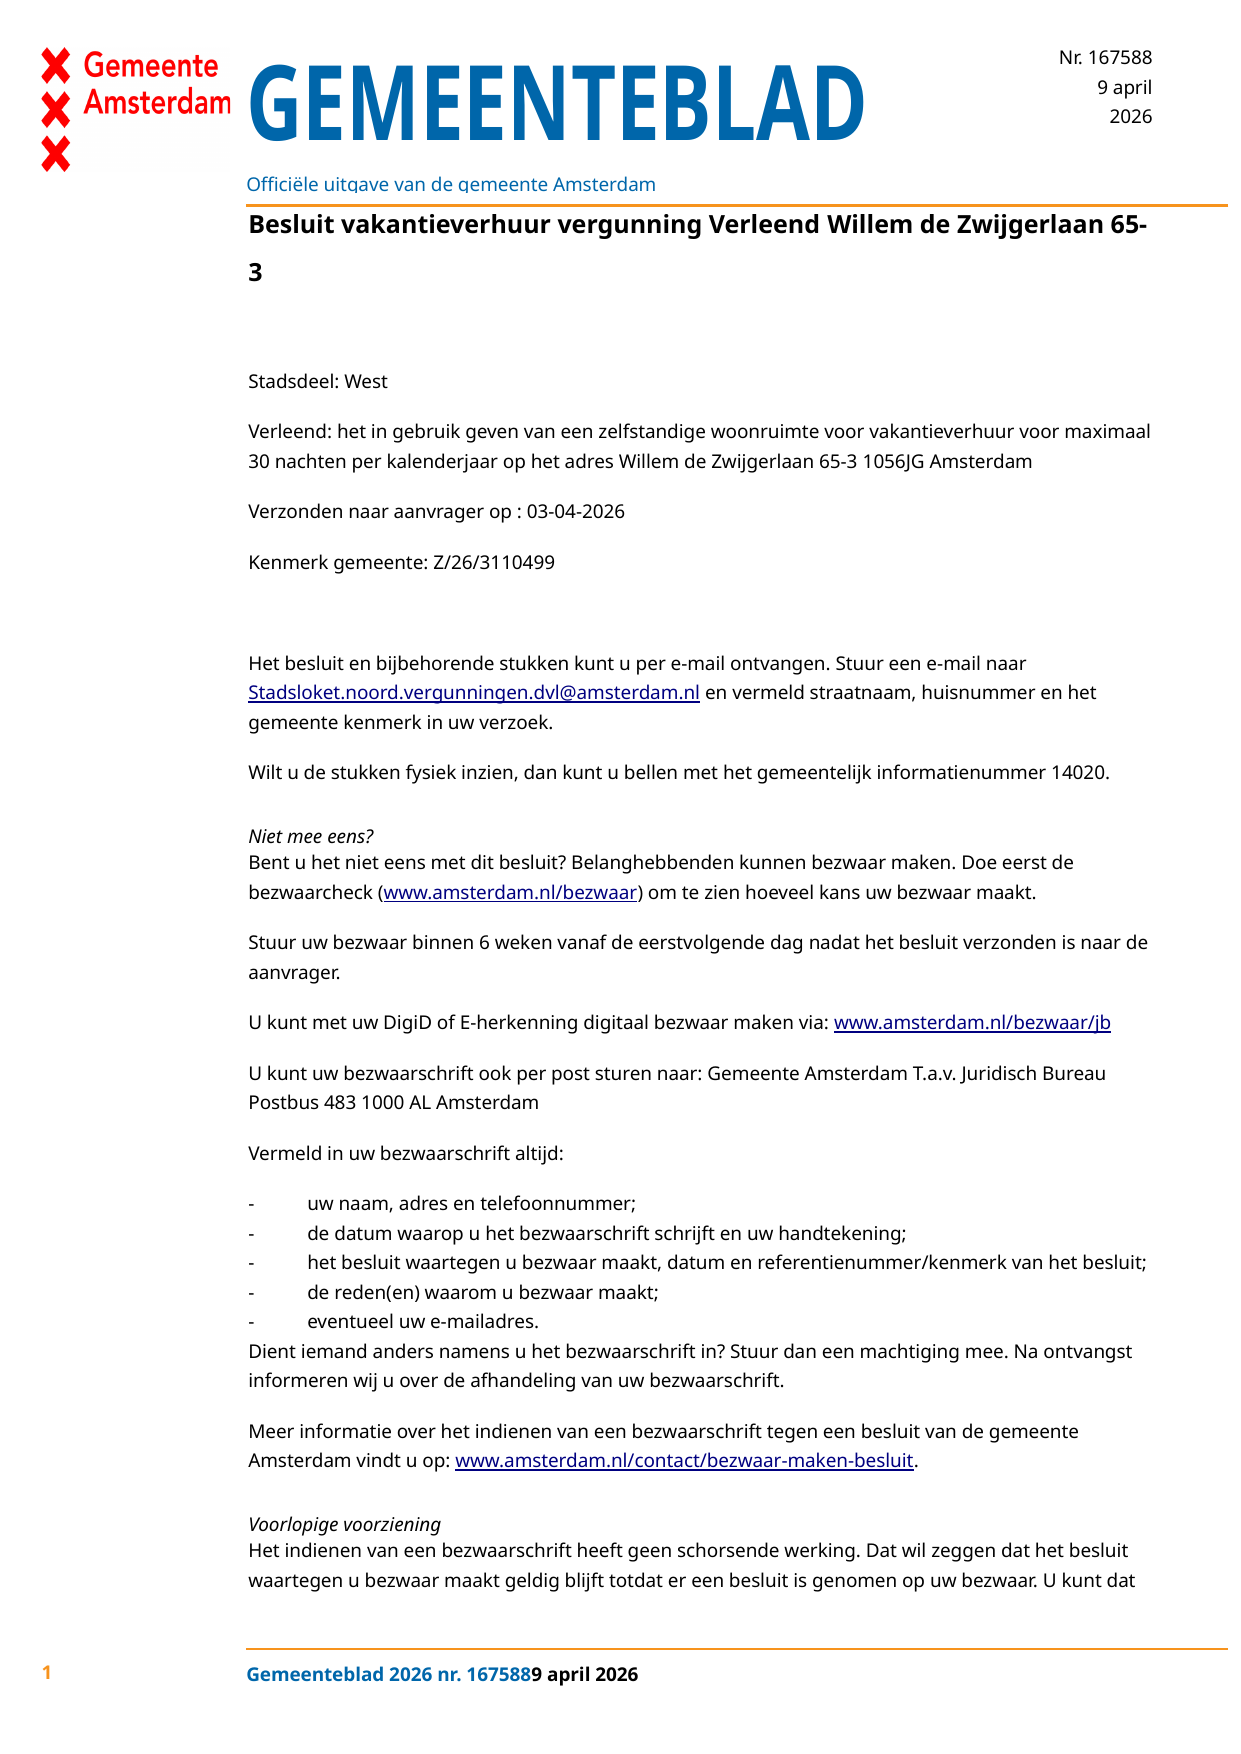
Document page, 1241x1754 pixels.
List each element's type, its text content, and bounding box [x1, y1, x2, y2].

text U kunt met uw DigiD of E-herkenning digitaal bezwaar maken via: www.amsterdam.nl/bezwaar/jb [248, 1009, 1152, 1035]
text Het besluit en bijbehorende stukken kunt u per e-mail ontvangen. Stuur een e-mail naar Stadsloket.noord.vergunningen.dvl@amsterdam.nl en vermeld straatnaam, huisnummer en het gemeente kenmerk in uw verzoek. [248, 650, 1152, 735]
text Verleend: het in gebruik geven van een zelfstandige woonruimte voor vakantieverhuur voor maximaal 30 nachten per kalenderjaar op het adres Willem de Zwijgerlaan 65-3 1056JG Amsterdam [248, 419, 1152, 474]
picture [41, 47, 231, 172]
text Verzonden naar aanvrager op : 03-04-2026 [248, 499, 1152, 524]
text Wilt u de stukken fysiek inzien, dan kunt u bellen met het gemeentelijk informatienummer 14020. [248, 759, 1152, 785]
text Niet mee eens? [248, 823, 1152, 849]
text Het indienen van een bezwaarschrift heeft geen schorsende werking. Dat wil zeggen dat het besluit waartegen u bezwaar maakt geldig blijft totdat er een besluit is genomen op uw bezwaar. U kunt dat [248, 1537, 1152, 1593]
list uw naam, adres en telefoonnummer; [248, 1190, 1152, 1216]
text Voorlopige voorziening [248, 1512, 1152, 1537]
list eventueel uw e-mailadres. [248, 1308, 1152, 1334]
text Bent u het niet eens met dit besluit? Belanghebbenden kunnen bezwaar maken. Doe eerst de bezwaarcheck (www.amsterdam.nl/bezwaar) om te zien hoeveel kans uw bezwaar maakt. [248, 849, 1152, 904]
text Meer informatie over het indienen van een bezwaarschrift tegen een besluit van de gemeente Amsterdam vindt u op: www.amsterdam.nl/contact/bezwaar-maken-besluit. [248, 1418, 1152, 1473]
list de datum waarop u het bezwaarschrift schrijft en uw handtekening; [248, 1220, 1152, 1245]
text Stuur uw bezwaar binnen 6 weken vanaf de eerstvolgende dag nadat het besluit verzonden is naar de aanvrager. [248, 929, 1152, 984]
list de reden(en) waarom u bezwaar maakt; [248, 1279, 1152, 1304]
text Vermeld in uw bezwaarschrift altijd: [248, 1140, 1152, 1165]
text U kunt uw bezwaarschrift ook per post sturen naar: Gemeente Amsterdam T.a.v. Juridisch Bureau Postbus 483 1000 AL Amsterdam [248, 1060, 1152, 1115]
text Dient iemand anders namens u het bezwaarschrift in? Stuur dan een machtiging mee. Na ontvangst informeren wij u over de afhandeling van uw bezwaarschrift. [248, 1338, 1152, 1393]
text Besluit vakantieverhuur vergunning Verleend Willem de Zwijgerlaan 65-3 [248, 207, 1152, 288]
list het besluit waartegen u bezwaar maakt, datum en referentienummer/kenmerk van het besluit; [248, 1249, 1152, 1275]
text Stadsdeel: West [248, 368, 1152, 394]
text Kenmerk gemeente: Z/26/3110499 [248, 549, 1152, 575]
